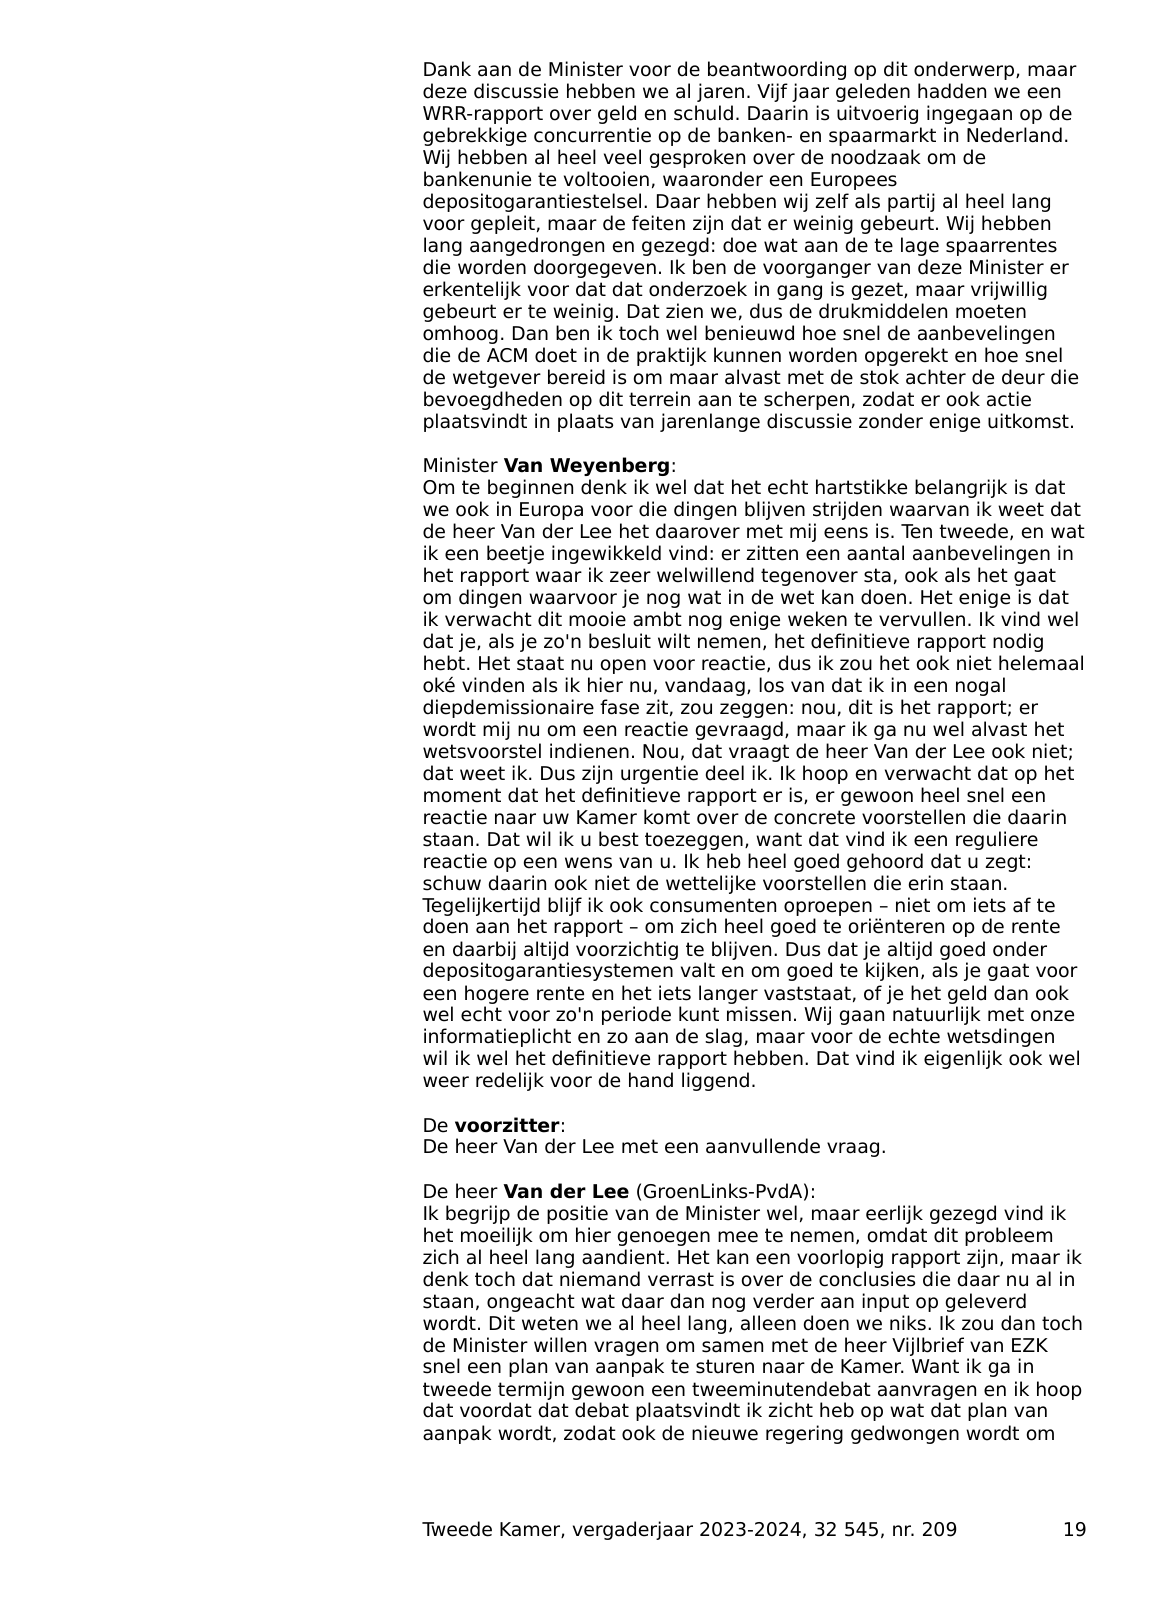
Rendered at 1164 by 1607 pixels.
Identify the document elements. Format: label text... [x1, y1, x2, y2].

text Om te beginnen denk ik wel dat het echt hartstikke belangrijk is dat we ook in Europa voor die dingen blijven strijden waarvan ik weet dat de heer Van der Lee het daarover met mij eens is. Ten tweede, en wat ik een beetje ingewikkeld vind: er zitten een aantal aanbevelingen in het rapport waar ik zeer welwillend tegenover sta, ook als het gaat om dingen waarvoor je nog wat in de wet kan doen. Het enige is dat ik verwacht dit mooie ambt nog enige weken te vervullen. Ik vind wel dat je, als je zo'n besluit wilt nemen, het definitieve rapport nodig hebt. Het staat nu open voor reactie, dus ik zou het ook niet helemaal oké vinden als ik hier nu, vandaag, los van dat ik in een nogal diepdemissionaire fase zit, zou zeggen: nou, dit is het rapport; er wordt mij nu om een reactie gevraagd, maar ik ga nu wel alvast het wetsvoorstel indienen. Nou, dat vraagt de heer Van der Lee ook niet; dat weet ik. Dus zijn urgentie deel ik. Ik hoop en verwacht dat op het moment dat het definitieve rapport er is, er gewoon heel snel een reactie naar uw Kamer komt over de concrete voorstellen die daarin staan. Dat wil ik u best toezeggen, want dat vind ik een reguliere reactie op een wens van u. Ik heb heel goed gehoord dat u zegt: schuw daarin ook niet de wettelijke voorstellen die erin staan. Tegelijkertijd blijf ik ook consumenten oproepen – niet om iets af te doen aan het rapport – om zich heel goed te oriënteren op de rente en daarbij altijd voorzichtig te blijven. Dus dat je altijd goed onder depositogarantiesystemen valt en om goed te kijken, als je gaat voor een hogere rente en het iets langer vaststaat, of je het geld dan ook wel echt voor zo'n periode kunt missen. Wij gaan natuurlijk met onze informatieplicht en zo aan de slag, maar voor de echte wetsdingen wil ik wel het definitieve rapport hebben. Dat vind ik eigenlijk ook wel weer redelijk voor de hand liggend. [422, 477, 1087, 1092]
text Ik begrijp de positie van de Minister wel, maar eerlijk gezegd vind ik het moeilijk om hier genoegen mee te nemen, omdat dit probleem zich al heel lang aandient. Het kan een voorlopig rapport zijn, maar ik denk toch dat niemand verrast is over de conclusies die daar nu al in staan, ongeacht wat daar dan nog verder aan input op geleverd wordt. Dit weten we al heel lang, alleen doen we niks. Ik zou dan toch de Minister willen vragen om samen met de heer Vijlbrief van EZK snel een plan van aanpak te sturen naar de Kamer. Want ik ga in tweede termijn gewoon een tweeminutendebat aanvragen en ik hoop dat voordat dat debat plaatsvindt ik zicht heb op wat dat plan van aanpak wordt, zodat ook de nieuwe regering gedwongen wordt om [422, 1203, 1087, 1444]
text De heer Van der Lee met een aanvullende vraag. [422, 1136, 1087, 1158]
text De voorzitter: [422, 1114, 1087, 1136]
text Dank aan de Minister voor de beantwoording op dit onderwerp, maar deze discussie hebben we al jaren. Vijf jaar geleden hadden we een WRR-rapport over geld en schuld. Daarin is uitvoerig ingegaan op de gebrekkige concurrentie op de banken- en spaarmarkt in Nederland. Wij hebben al heel veel gesproken over de noodzaak om de bankenunie te voltooien, waaronder een Europees depositogarantiestelsel. Daar hebben wij zelf als partij al heel lang voor gepleit, maar de feiten zijn dat er weinig gebeurt. Wij hebben lang aangedrongen en gezegd: doe wat aan de te lage spaarrentes die worden doorgegeven. Ik ben de voorganger van deze Minister er erkentelijk voor dat dat onderzoek in gang is gezet, maar vrijwillig gebeurt er te weinig. Dat zien we, dus de drukmiddelen moeten omhoog. Dan ben ik toch wel benieuwd hoe snel de aanbevelingen die de ACM doet in de praktijk kunnen worden opgerekt en hoe snel de wetgever bereid is om maar alvast met de stok achter de deur die bevoegdheden op dit terrein aan te scherpen, zodat er ook actie plaatsvindt in plaats van jarenlange discussie zonder enige uitkomst. [422, 59, 1087, 433]
text De heer Van der Lee (GroenLinks-PvdA): [422, 1181, 1087, 1203]
text Minister Van Weyenberg: [422, 455, 1087, 477]
